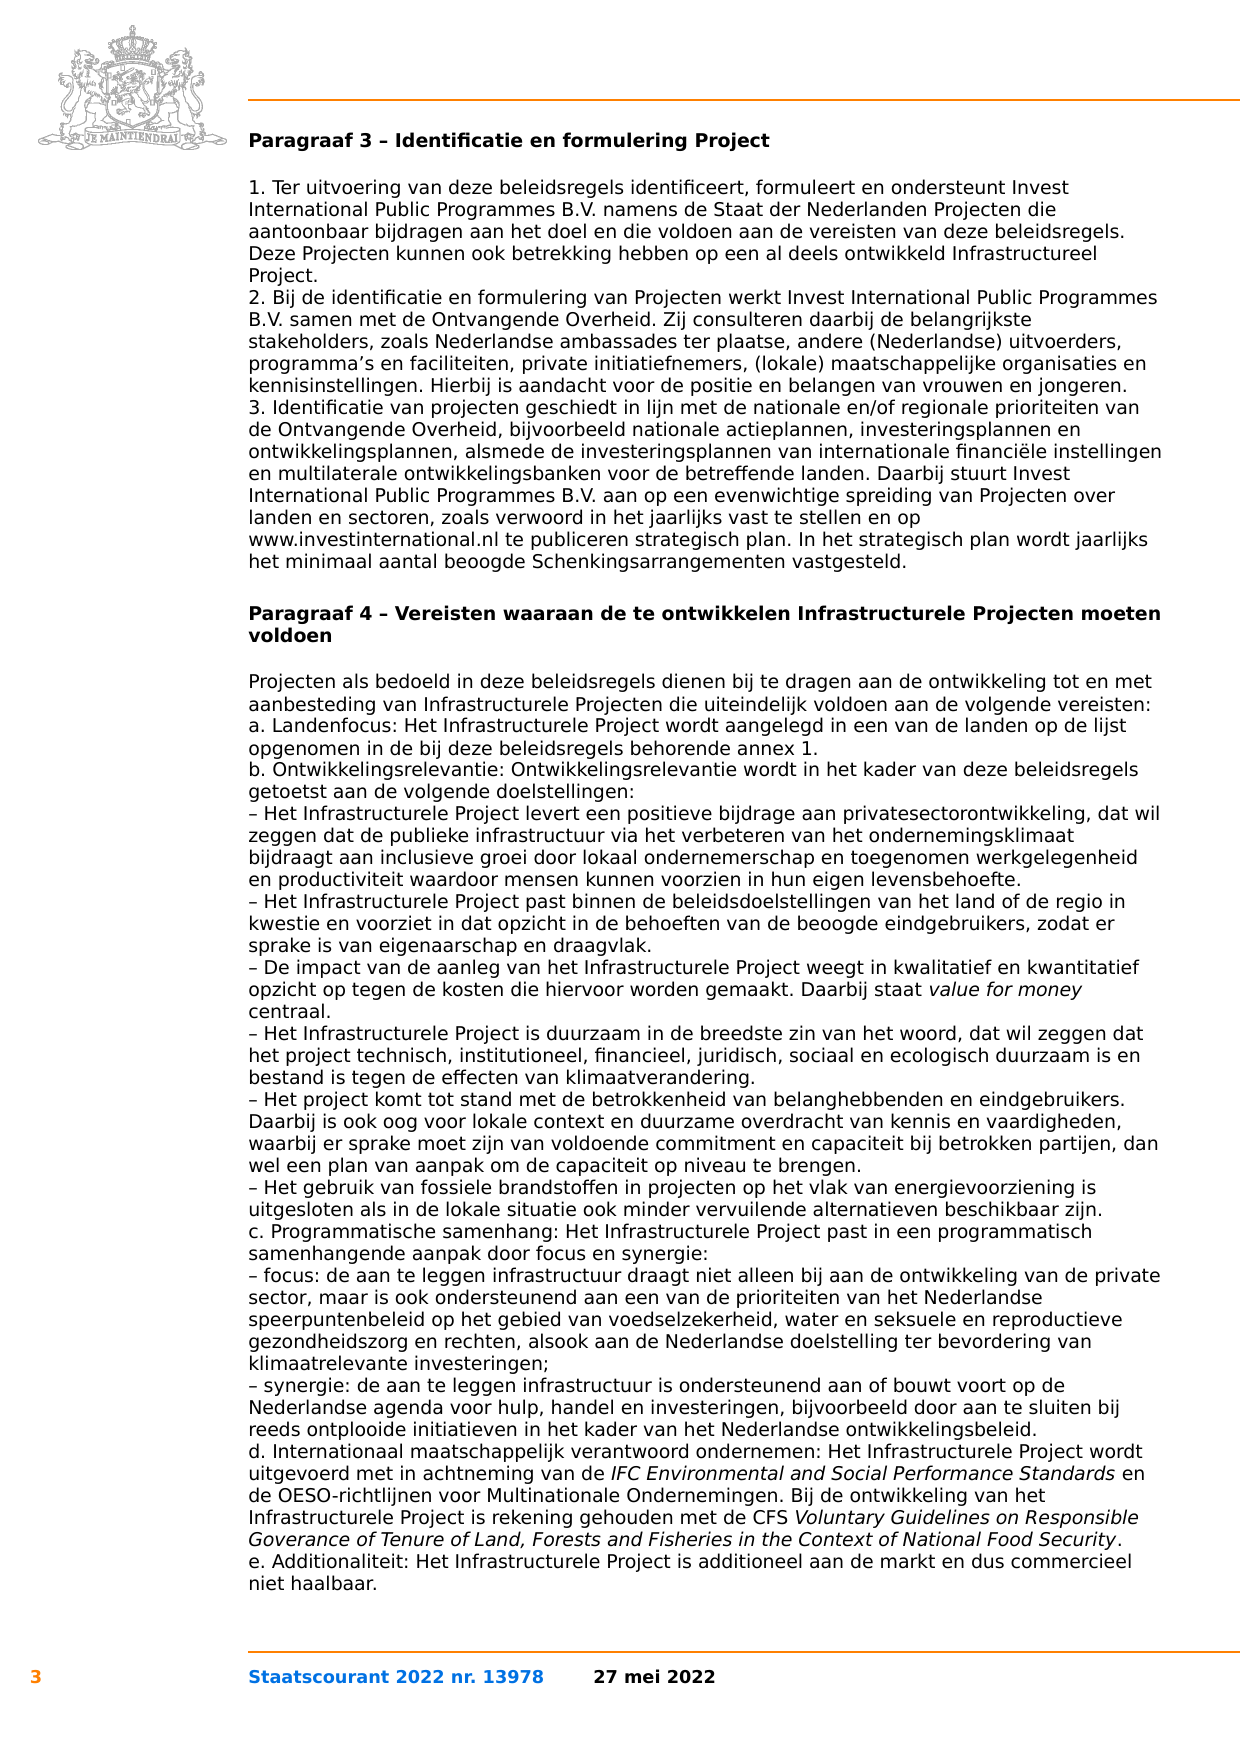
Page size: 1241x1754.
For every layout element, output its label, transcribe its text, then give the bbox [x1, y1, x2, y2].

text – Het Infrastructurele Project levert een positieve bijdrage aan privatesectorontwikkeling, dat wil zeggen dat de publieke infrastructuur via het verbeteren van het ondernemingsklimaat bijdraagt aan inclusieve groei door lokaal ondernemerschap en toegenomen werkgelegenheid en productiviteit waardoor mensen kunnen voorzien in hun eigen levensbehoefte. [248, 803, 1163, 891]
text 3. Identificatie van projecten geschiedt in lijn met de nationale en/of regionale prioriteiten van de Ontvangende Overheid, bijvoorbeeld nationale actieplannen, investeringsplannen en ontwikkelingsplannen, alsmede de investeringsplannen van internationale financiële instellingen en multilaterale ontwikkelingsbanken voor de betreffende landen. Daarbij stuurt Invest International Public Programmes B.V. aan op een evenwichtige spreiding van Projecten over landen en sectoren, zoals verwoord in het jaarlijks vast te stellen en op www.investinternational.nl te publiceren strategisch plan. In het strategisch plan wordt jaarlijks het minimaal aantal beoogde Schenkingsarrangementen vastgesteld. [248, 397, 1163, 572]
text – Het project komt tot stand met de betrokkenheid van belanghebbenden en eindgebruikers. Daarbij is ook oog voor lokale context en duurzame overdracht van kennis en vaardigheden, waarbij er sprake moet zijn van voldoende commitment en capaciteit bij betrokken partijen, dan wel een plan van aanpak om de capaciteit op niveau te brengen. [248, 1089, 1163, 1177]
text – Het Infrastructurele Project is duurzaam in de breedste zin van het woord, dat wil zeggen dat het project technisch, institutioneel, financieel, juridisch, sociaal en ecologisch duurzaam is en bestand is tegen de effecten van klimaatverandering. [248, 1023, 1163, 1089]
text – focus: de aan te leggen infrastructuur draagt niet alleen bij aan de ontwikkeling van de private sector, maar is ook ondersteunend aan een van de prioriteiten van het Nederlandse speerpuntenbeleid op het gebied van voedselzekerheid, water en seksuele en reproductieve gezondheidszorg en rechten, alsook aan de Nederlandse doelstelling ter bevordering van klimaatrelevante investeringen; [248, 1265, 1163, 1375]
text a. Landenfocus: Het Infrastructurele Project wordt aangelegd in een van de landen op de lijst opgenomen in de bij deze beleidsregels behorende annex 1. [248, 715, 1163, 759]
text – Het Infrastructurele Project past binnen de beleidsdoelstellingen van het land of de regio in kwestie en voorziet in dat opzicht in de behoeften van de beoogde eindgebruikers, zodat er sprake is van eigenaarschap en draagvlak. [248, 891, 1163, 957]
text – synergie: de aan te leggen infrastructuur is ondersteunend aan of bouwt voort op de Nederlandse agenda voor hulp, handel en investeringen, bijvoorbeeld door aan te sluiten bij reeds ontplooide initiatieven in het kader van het Nederlandse ontwikkelingsbeleid. [248, 1375, 1163, 1441]
text 1. Ter uitvoering van deze beleidsregels identificeert, formuleert en ondersteunt Invest International Public Programmes B.V. namens de Staat der Nederlanden Projecten die aantoonbaar bijdragen aan het doel en die voldoen aan de vereisten van deze beleidsregels. Deze Projecten kunnen ook betrekking hebben op een al deels ontwikkeld Infrastructureel Project. [248, 177, 1163, 287]
text c. Programmatische samenhang: Het Infrastructurele Project past in een programmatisch samenhangende aanpak door focus en synergie: [248, 1221, 1163, 1265]
text 2. Bij de identificatie en formulering van Projecten werkt Invest International Public Programmes B.V. samen met de Ontvangende Overheid. Zij consulteren daarbij de belangrijkste stakeholders, zoals Nederlandse ambassades ter plaatse, andere (Nederlandse) uitvoerders, programma’s en faciliteiten, private initiatiefnemers, (lokale) maatschappelijke organisaties en kennisinstellingen. Hierbij is aandacht voor de positie en belangen van vrouwen en jongeren. [248, 287, 1163, 397]
subtitle Paragraaf 3 – Identificatie en formulering Project [248, 130, 1163, 152]
text e. Additionaliteit: Het Infrastructurele Project is additioneel aan de markt en dus commercieel niet haalbaar. [248, 1551, 1163, 1594]
text b. Ontwikkelingsrelevantie: Ontwikkelingsrelevantie wordt in het kader van deze beleidsregels getoetst aan de volgende doelstellingen: [248, 759, 1163, 803]
subtitle Paragraaf 4 – Vereisten waaraan de te ontwikkelen Infrastructurele Projecten moeten voldoen [248, 602, 1163, 646]
picture [38, 25, 227, 150]
text Projecten als bedoeld in deze beleidsregels dienen bij te dragen aan de ontwikkeling tot en met aanbesteding van Infrastructurele Projecten die uiteindelijk voldoen aan de volgende vereisten: [248, 671, 1163, 715]
text d. Internationaal maatschappelijk verantwoord ondernemen: Het Infrastructurele Project wordt uitgevoerd met in achtneming van de IFC Environmental and Social Performance Standards en de OESO-richtlijnen voor Multinationale Ondernemingen. Bij de ontwikkeling van het Infrastructurele Project is rekening gehouden met de CFS Voluntary Guidelines on Responsible Goverance of Tenure of Land, Forests and Fisheries in the Context of National Food Security. [248, 1441, 1163, 1551]
text – De impact van de aanleg van het Infrastructurele Project weegt in kwalitatief en kwantitatief opzicht op tegen de kosten die hiervoor worden gemaakt. Daarbij staat value for money centraal. [248, 957, 1163, 1023]
text – Het gebruik van fossiele brandstoffen in projecten op het vlak van energievoorziening is uitgesloten als in de lokale situatie ook minder vervuilende alternatieven beschikbaar zijn. [248, 1177, 1163, 1221]
